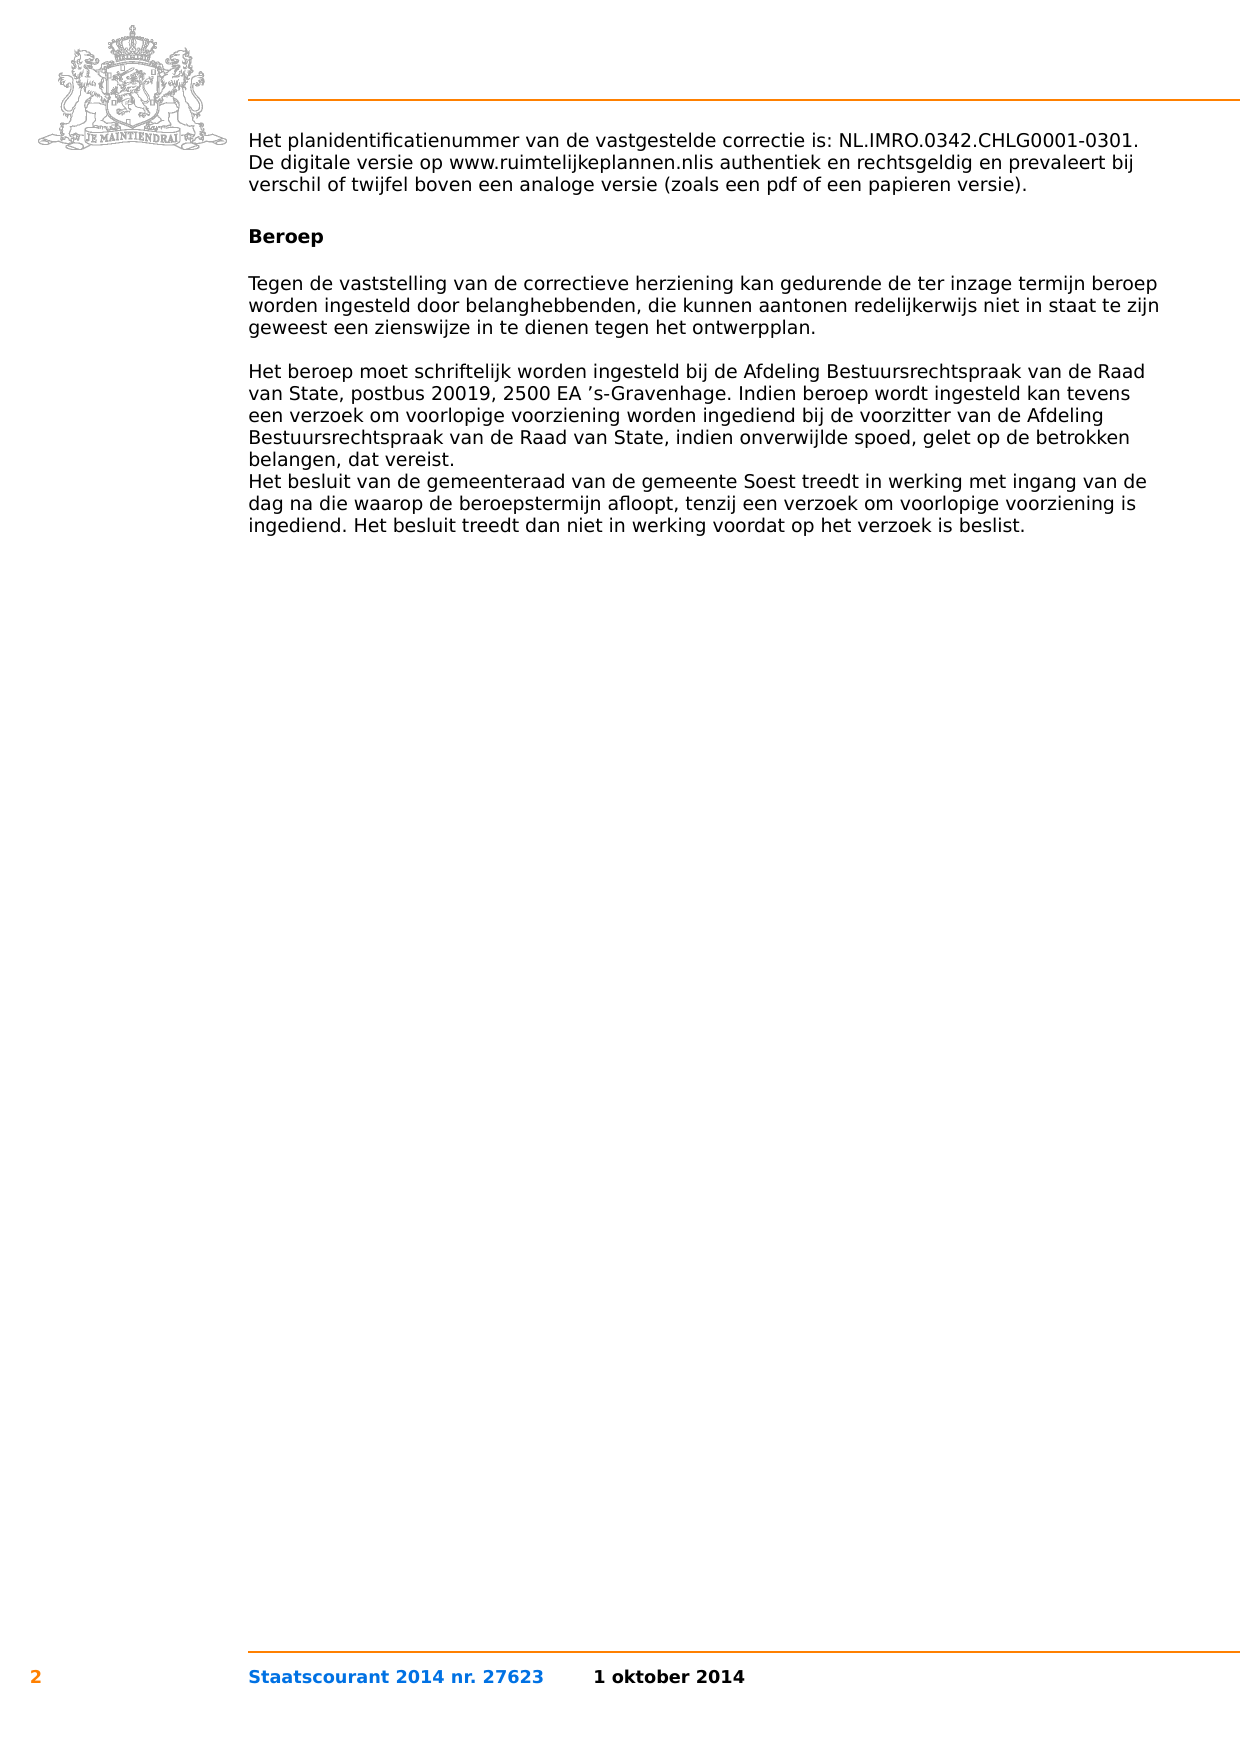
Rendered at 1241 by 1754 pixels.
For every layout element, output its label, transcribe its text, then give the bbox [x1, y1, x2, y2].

text Tegen de vaststelling van de correctieve herziening kan gedurende de ter inzage termijn beroep worden ingesteld door belanghebbenden, die kunnen aantonen redelijkerwijs niet in staat te zijn geweest een zienswijze in te dienen tegen het ontwerpplan. [248, 273, 1163, 339]
text Het beroep moet schriftelijk worden ingesteld bij de Afdeling Bestuursrechtspraak van de Raad van State, postbus 20019, 2500 EA ’s-Gravenhage. Indien beroep wordt ingesteld kan tevens een verzoek om voorlopige voorziening worden ingediend bij de voorzitter van de Afdeling Bestuursrechtspraak van de Raad van State, indien onverwijlde spoed, gelet op de betrokken belangen, dat vereist. [248, 361, 1163, 471]
picture [38, 25, 227, 150]
subtitle Beroep [248, 226, 1163, 248]
text Het planidentificatienummer van de vastgestelde correctie is: NL.IMRO.0342.CHLG0001-0301. De digitale versie op www.ruimtelijkeplannen.nlis authentiek en rechtsgeldig en prevaleert bij verschil of twijfel boven een analoge versie (zoals een pdf of een papieren versie). [248, 130, 1163, 196]
text Het besluit van de gemeenteraad van de gemeente Soest treedt in werking met ingang van de dag na die waarop de beroepstermijn afloopt, tenzij een verzoek om voorlopige voorziening is ingediend. Het besluit treedt dan niet in werking voordat op het verzoek is beslist. [248, 471, 1163, 536]
